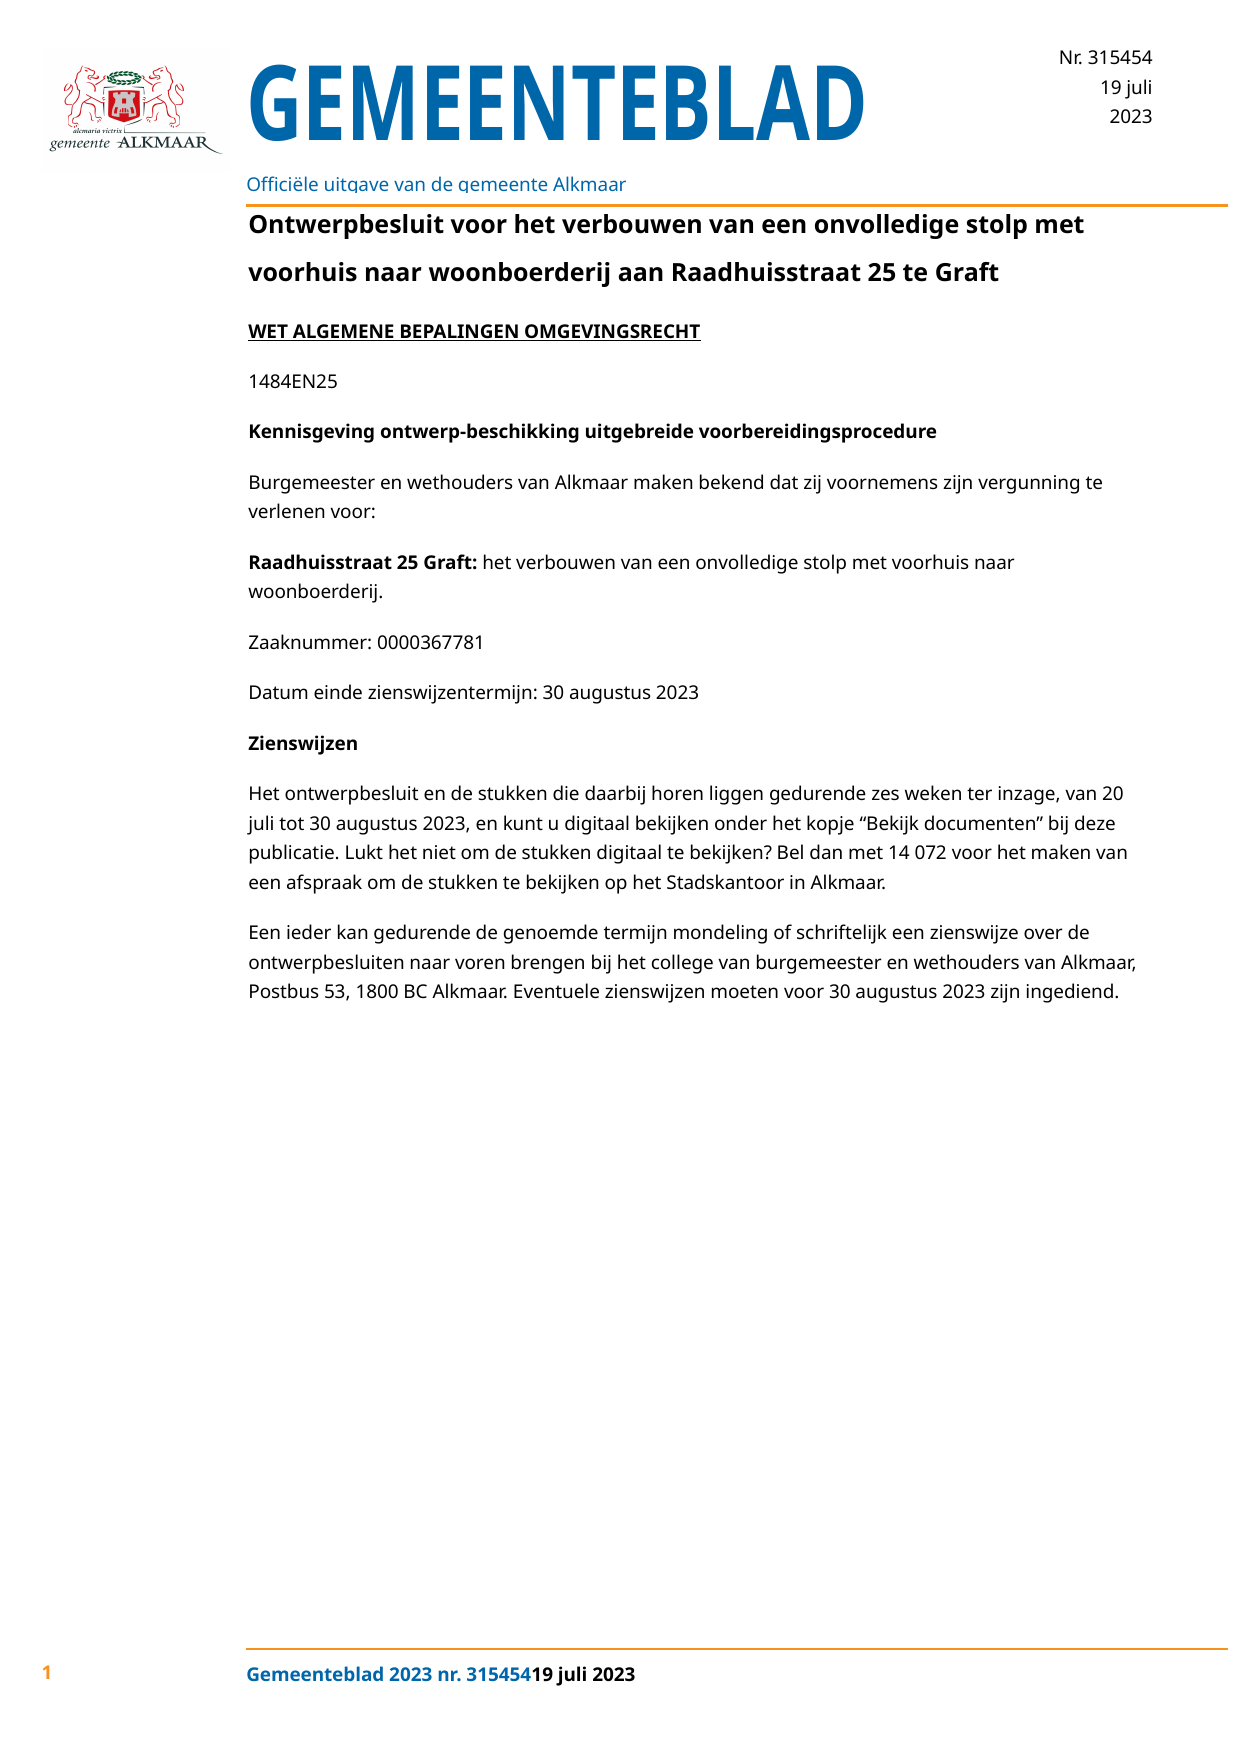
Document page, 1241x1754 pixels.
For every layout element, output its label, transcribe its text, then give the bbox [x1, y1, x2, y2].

text Burgemeester en wethouders van Alkmaar maken bekend dat zij voornemens zijn vergunning te verlenen voor: [248, 469, 1152, 524]
text Zienswijzen [248, 730, 1152, 756]
text Het ontwerpbesluit en de stukken die daarbij horen liggen gedurende zes weken ter inzage, van 20 juli tot 30 augustus 2023, en kunt u digitaal bekijken onder het kopje “Bekijk documenten” bij deze publicatie. Lukt het niet om de stukken digitaal te bekijken? Bel dan met 14 072 voor het maken van een afspraak om de stukken te bekijken op het Stadskantoor in Alkmaar. [248, 780, 1152, 895]
text Kennisgeving ontwerp-beschikking uitgebreide voorbereidingsprocedure [248, 419, 1152, 444]
text Ontwerpbesluit voor het verbouwen van een onvolledige stolp met voorhuis naar woonboerderij aan Raadhuisstraat 25 te Graft [248, 207, 1152, 288]
text Datum einde zienswijzentermijn: 30 augustus 2023 [248, 679, 1152, 705]
text 1484EN25 [248, 368, 1152, 394]
picture [41, 47, 231, 172]
text Zaaknummer: 0000367781 [248, 629, 1152, 655]
text WET ALGEMENE BEPALINGEN OMGEVINGSRECHT [248, 318, 1152, 344]
text Raadhuisstraat 25 Graft: het verbouwen van een onvolledige stolp met voorhuis naar woonboerderij. [248, 549, 1152, 604]
text Een ieder kan gedurende de genoemde termijn mondeling of schriftelijk een zienswijze over de ontwerpbesluiten naar voren brengen bij het college van burgemeester en wethouders van Alkmaar, Postbus 53, 1800 BC Alkmaar. Eventuele zienswijzen moeten voor 30 augustus 2023 zijn ingediend. [248, 919, 1152, 1004]
